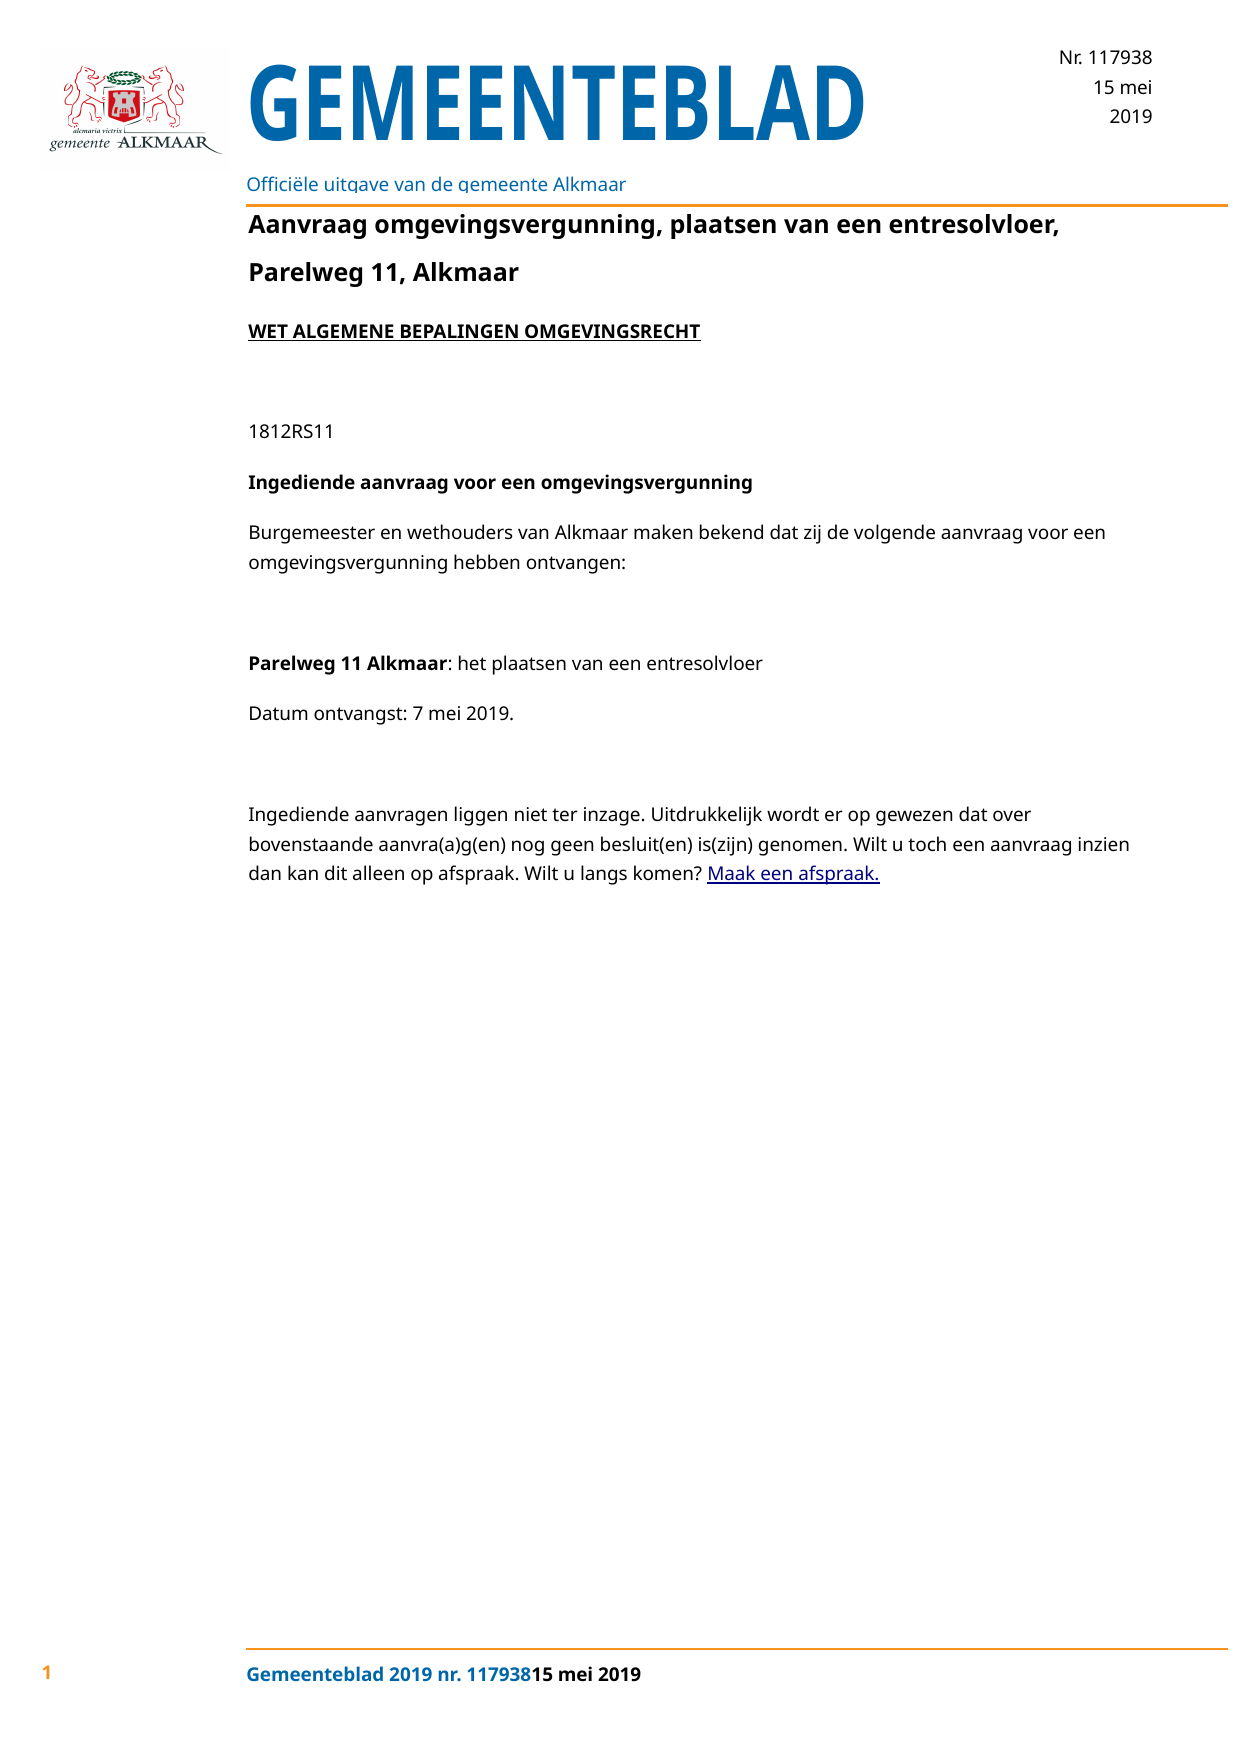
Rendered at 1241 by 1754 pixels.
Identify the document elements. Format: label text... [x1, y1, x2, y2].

text Parelweg 11 Alkmaar: het plaatsen van een entresolvloer [248, 650, 1152, 676]
text Ingediende aanvraag voor een omgevingsvergunning [248, 469, 1152, 495]
text WET ALGEMENE BEPALINGEN OMGEVINGSRECHT [248, 318, 1152, 344]
text Aanvraag omgevingsvergunning, plaatsen van een entresolvloer, Parelweg 11, Alkmaar [248, 207, 1152, 288]
picture [41, 47, 231, 172]
text Burgemeester en wethouders van Alkmaar maken bekend dat zij de volgende aanvraag voor een omgevingsvergunning hebben ontvangen: [248, 519, 1152, 575]
text Ingediende aanvragen liggen niet ter inzage. Uitdrukkelijk wordt er op gewezen dat over bovenstaande aanvra(a)g(en) nog geen besluit(en) is(zijn) genomen. Wilt u toch een aanvraag inzien dan kan dit alleen op afspraak. Wilt u langs komen? Maak een afspraak. [248, 801, 1152, 886]
text Datum ontvangst: 7 mei 2019. [248, 700, 1152, 726]
text 1812RS11 [248, 419, 1152, 444]
